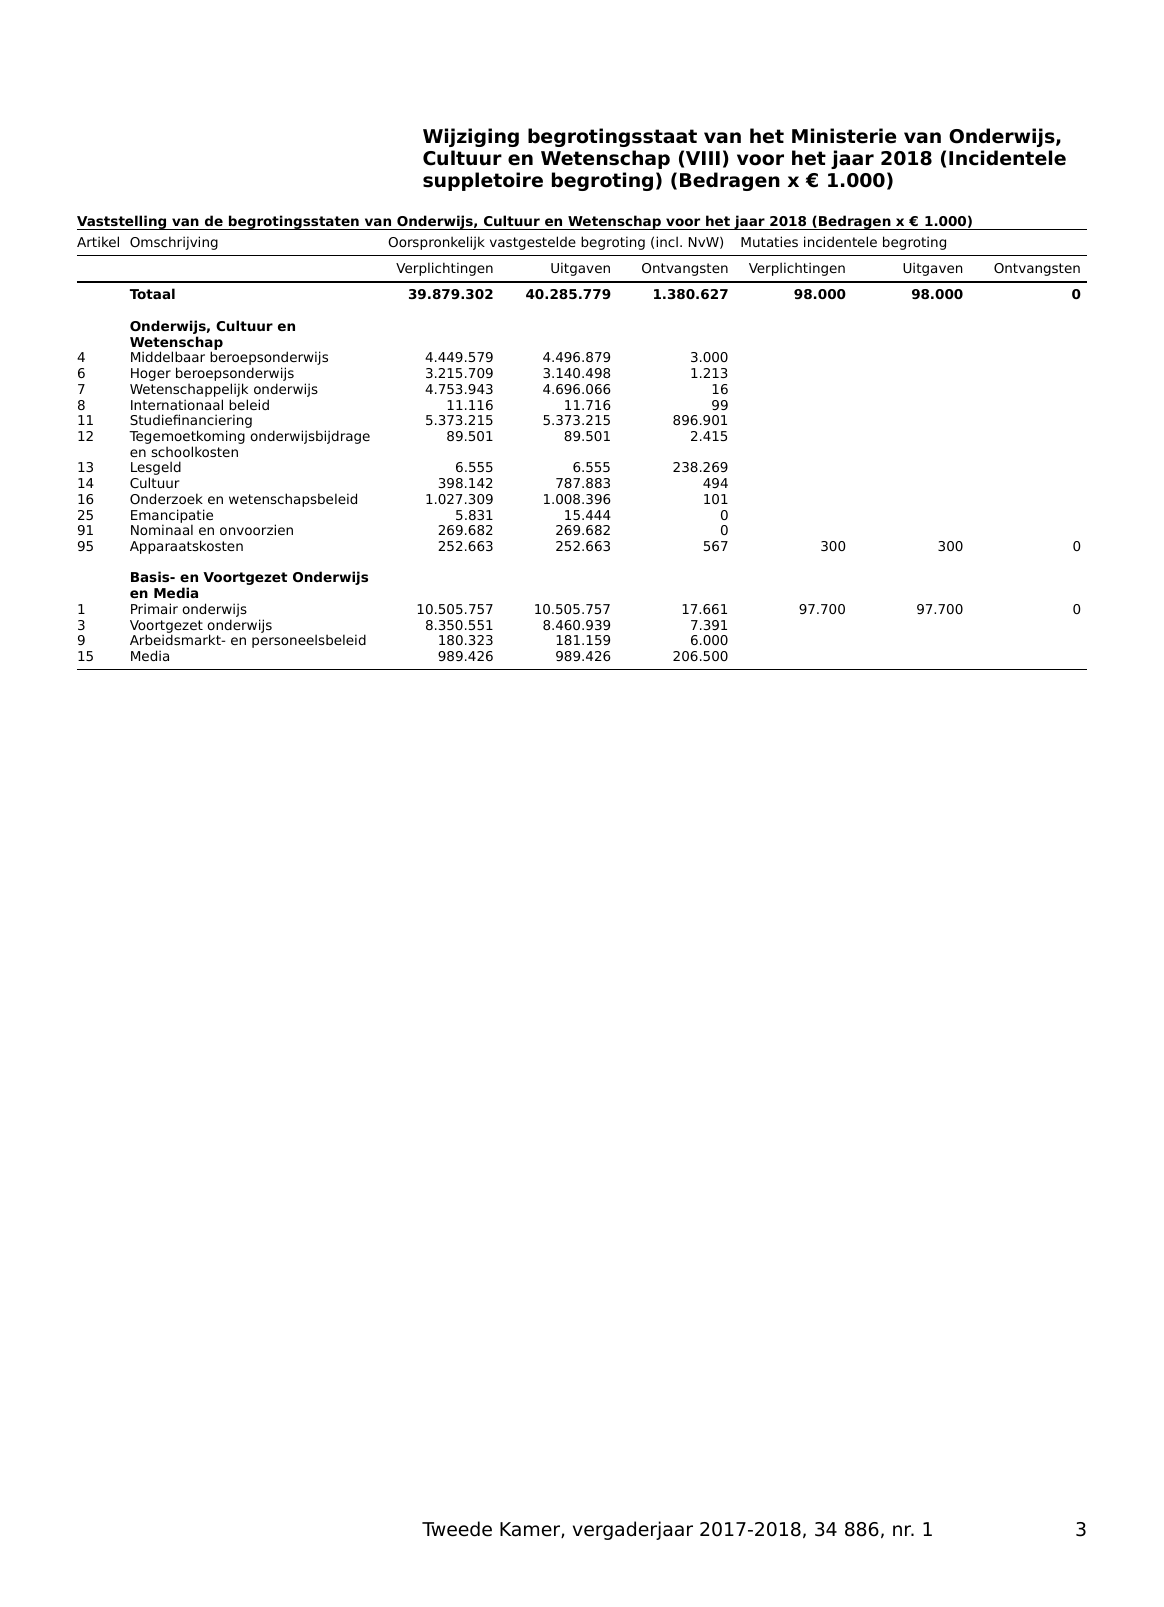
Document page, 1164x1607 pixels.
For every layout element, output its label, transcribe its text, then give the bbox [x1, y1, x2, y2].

table_cell [734, 570, 852, 602]
table_cell Basis- en Voortgezet Onderwijs en Media [124, 570, 382, 602]
table_cell 9 [77, 633, 124, 649]
table_cell [969, 476, 1087, 492]
table_cell [852, 523, 969, 539]
table_cell 5.373.215 [500, 413, 617, 429]
table_cell 14 [77, 476, 124, 492]
table_cell [852, 508, 969, 523]
table_cell [734, 508, 852, 523]
table_cell Arbeidsmarkt- en personeelsbeleid [124, 633, 382, 649]
table_cell [77, 256, 124, 281]
table_cell Oorspronkelijk vastgestelde begroting (incl. NvW) [382, 230, 734, 255]
table_cell 1.380.627 [617, 283, 734, 303]
table_cell Studiefinanciering [124, 413, 382, 429]
table_cell [124, 303, 382, 319]
table_cell 0 [617, 523, 734, 539]
table_cell 989.426 [382, 649, 499, 669]
table_cell [500, 570, 617, 602]
table_cell 97.700 [852, 602, 969, 617]
table_cell Totaal [124, 283, 382, 303]
table_cell 206.500 [617, 649, 734, 669]
table_cell [969, 303, 1087, 319]
table_cell 95 [77, 539, 124, 554]
table_cell 494 [617, 476, 734, 492]
table_cell Onderzoek en wetenschapsbeleid [124, 492, 382, 507]
table_cell 99 [617, 397, 734, 413]
table_cell 89.501 [500, 429, 617, 460]
table_cell Uitgaven [500, 256, 617, 281]
table_cell 15 [77, 649, 124, 669]
table_cell [969, 397, 1087, 413]
table_cell [734, 382, 852, 397]
table_cell [852, 460, 969, 476]
table_cell 11.116 [382, 397, 499, 413]
table_cell [852, 319, 969, 350]
table_cell [852, 303, 969, 319]
table_cell 181.159 [500, 633, 617, 649]
table_cell [734, 618, 852, 633]
table_cell Primair onderwijs [124, 602, 382, 617]
table_cell Apparaatskosten [124, 539, 382, 554]
table_cell [969, 460, 1087, 476]
text Wijziging begrotingsstaat van het Ministerie van Onderwijs, Cultuur en Wetenschap (VIII) voor het jaar 2018 (Incidentele suppletoire begroting) (Bedragen x € 1.000) [422, 126, 1087, 192]
table_cell 8 [77, 397, 124, 413]
table_cell [969, 382, 1087, 397]
table_cell 1 [77, 602, 124, 617]
table_cell [852, 633, 969, 649]
table_cell 10.505.757 [382, 602, 499, 617]
table_cell 4.753.943 [382, 382, 499, 397]
table_cell [852, 649, 969, 669]
table_cell Cultuur [124, 476, 382, 492]
table_cell 4.449.579 [382, 350, 499, 366]
table_cell 4.696.066 [500, 382, 617, 397]
table_cell 180.323 [382, 633, 499, 649]
table_cell [969, 649, 1087, 669]
table_cell [852, 555, 969, 570]
table_cell [617, 555, 734, 570]
table_cell 989.426 [500, 649, 617, 669]
table_cell [124, 256, 382, 281]
table_cell Verplichtingen [382, 256, 499, 281]
table_cell [969, 633, 1087, 649]
table_cell [969, 523, 1087, 539]
table_cell 16 [617, 382, 734, 397]
table_cell [969, 618, 1087, 633]
table_cell [617, 319, 734, 350]
table_cell 6.555 [500, 460, 617, 476]
table_cell 0 [969, 602, 1087, 617]
table_cell Wetenschappelijk onderwijs [124, 382, 382, 397]
table_cell [734, 397, 852, 413]
table_cell 3.215.709 [382, 366, 499, 382]
table_cell Lesgeld [124, 460, 382, 476]
table_cell 101 [617, 492, 734, 507]
table_cell Ontvangsten [969, 256, 1087, 281]
table_cell Verplichtingen [734, 256, 852, 281]
table_cell [969, 555, 1087, 570]
table_cell [734, 492, 852, 507]
table_cell 39.879.302 [382, 283, 499, 303]
table_cell [852, 382, 969, 397]
table_cell 4.496.879 [500, 350, 617, 366]
table_cell [382, 555, 499, 570]
table_cell [382, 570, 499, 602]
table_cell 91 [77, 523, 124, 539]
table_cell 896.901 [617, 413, 734, 429]
table_cell Artikel [77, 230, 124, 255]
table_cell [500, 303, 617, 319]
table_cell [500, 319, 617, 350]
table_cell 300 [852, 539, 969, 554]
table_cell [382, 319, 499, 350]
table_cell 7.391 [617, 618, 734, 633]
table_cell [77, 303, 124, 319]
table_cell [969, 350, 1087, 366]
table_cell 8.460.939 [500, 618, 617, 633]
table_cell 5.373.215 [382, 413, 499, 429]
table_cell Onderwijs, Cultuur en Wetenschap [124, 319, 382, 350]
table_cell [617, 303, 734, 319]
table_cell 17.661 [617, 602, 734, 617]
table_cell 97.700 [734, 602, 852, 617]
table_cell 252.663 [382, 539, 499, 554]
table_cell [734, 319, 852, 350]
table_cell Middelbaar beroepsonderwijs [124, 350, 382, 366]
table_cell 40.285.779 [500, 283, 617, 303]
table_cell [852, 397, 969, 413]
table_cell [734, 555, 852, 570]
table_cell 3.000 [617, 350, 734, 366]
table_cell 16 [77, 492, 124, 507]
table_cell 0 [969, 539, 1087, 554]
table_cell 238.269 [617, 460, 734, 476]
table_cell [969, 492, 1087, 507]
table_cell 98.000 [734, 283, 852, 303]
table_cell 10.505.757 [500, 602, 617, 617]
table_cell [382, 303, 499, 319]
table_cell Nominaal en onvoorzien [124, 523, 382, 539]
table_cell 6 [77, 366, 124, 382]
table_cell Uitgaven [852, 256, 969, 281]
table_cell 1.008.396 [500, 492, 617, 507]
table_cell 11.716 [500, 397, 617, 413]
table_cell 89.501 [382, 429, 499, 460]
table_cell 1.213 [617, 366, 734, 382]
table_cell Omschrijving [124, 230, 382, 255]
table_cell [852, 350, 969, 366]
table_cell [734, 649, 852, 669]
table_cell [969, 570, 1087, 602]
table_cell 6.555 [382, 460, 499, 476]
table_cell [852, 492, 969, 507]
table_cell 25 [77, 508, 124, 523]
table_cell 269.682 [500, 523, 617, 539]
table_cell [734, 429, 852, 460]
table_cell Tegemoetkoming onderwijsbijdrage en schoolkosten [124, 429, 382, 460]
table_cell [734, 413, 852, 429]
table_cell [852, 476, 969, 492]
table_cell 98.000 [852, 283, 969, 303]
table_cell [734, 633, 852, 649]
table_cell 398.142 [382, 476, 499, 492]
table_cell [969, 413, 1087, 429]
table_cell 4 [77, 350, 124, 366]
table_header Vaststelling van de begrotingsstaten van Onderwijs, Cultuur en Wetenschap voor het jaar 2018 (Bedragen x € 1.000) [77, 214, 1087, 229]
table_cell 15.444 [500, 508, 617, 523]
table_cell [734, 523, 852, 539]
table_cell [852, 570, 969, 602]
table_cell 13 [77, 460, 124, 476]
table_cell 8.350.551 [382, 618, 499, 633]
table_cell 252.663 [500, 539, 617, 554]
table_cell Mutaties incidentele begroting [734, 230, 1087, 255]
table_cell [969, 319, 1087, 350]
table_cell 11 [77, 413, 124, 429]
table_cell 3 [77, 618, 124, 633]
table_cell [852, 366, 969, 382]
table_cell 5.831 [382, 508, 499, 523]
table_cell [734, 366, 852, 382]
table_cell [852, 618, 969, 633]
table_cell [734, 476, 852, 492]
table_cell [852, 413, 969, 429]
table_cell Internationaal beleid [124, 397, 382, 413]
table_cell 0 [969, 283, 1087, 303]
table_cell [969, 508, 1087, 523]
table_cell 0 [617, 508, 734, 523]
table_cell [77, 319, 124, 350]
table_cell Voortgezet onderwijs [124, 618, 382, 633]
table_cell [77, 555, 124, 570]
table_cell [617, 570, 734, 602]
table_cell 2.415 [617, 429, 734, 460]
table_cell [734, 350, 852, 366]
table_cell Emancipatie [124, 508, 382, 523]
table_cell 269.682 [382, 523, 499, 539]
table_cell 1.027.309 [382, 492, 499, 507]
table_cell 12 [77, 429, 124, 460]
table_cell [734, 303, 852, 319]
table_cell Media [124, 649, 382, 669]
table_cell [500, 555, 617, 570]
table_cell [969, 366, 1087, 382]
table_cell [734, 460, 852, 476]
table_cell 7 [77, 382, 124, 397]
table_cell 6.000 [617, 633, 734, 649]
table_cell 3.140.498 [500, 366, 617, 382]
table_cell [852, 429, 969, 460]
table_cell [124, 555, 382, 570]
table_cell [969, 429, 1087, 460]
table_cell Ontvangsten [617, 256, 734, 281]
table_cell Hoger beroepsonderwijs [124, 366, 382, 382]
table_cell [77, 283, 124, 303]
table_cell [77, 570, 124, 602]
table_cell 567 [617, 539, 734, 554]
table_cell 787.883 [500, 476, 617, 492]
table_cell 300 [734, 539, 852, 554]
